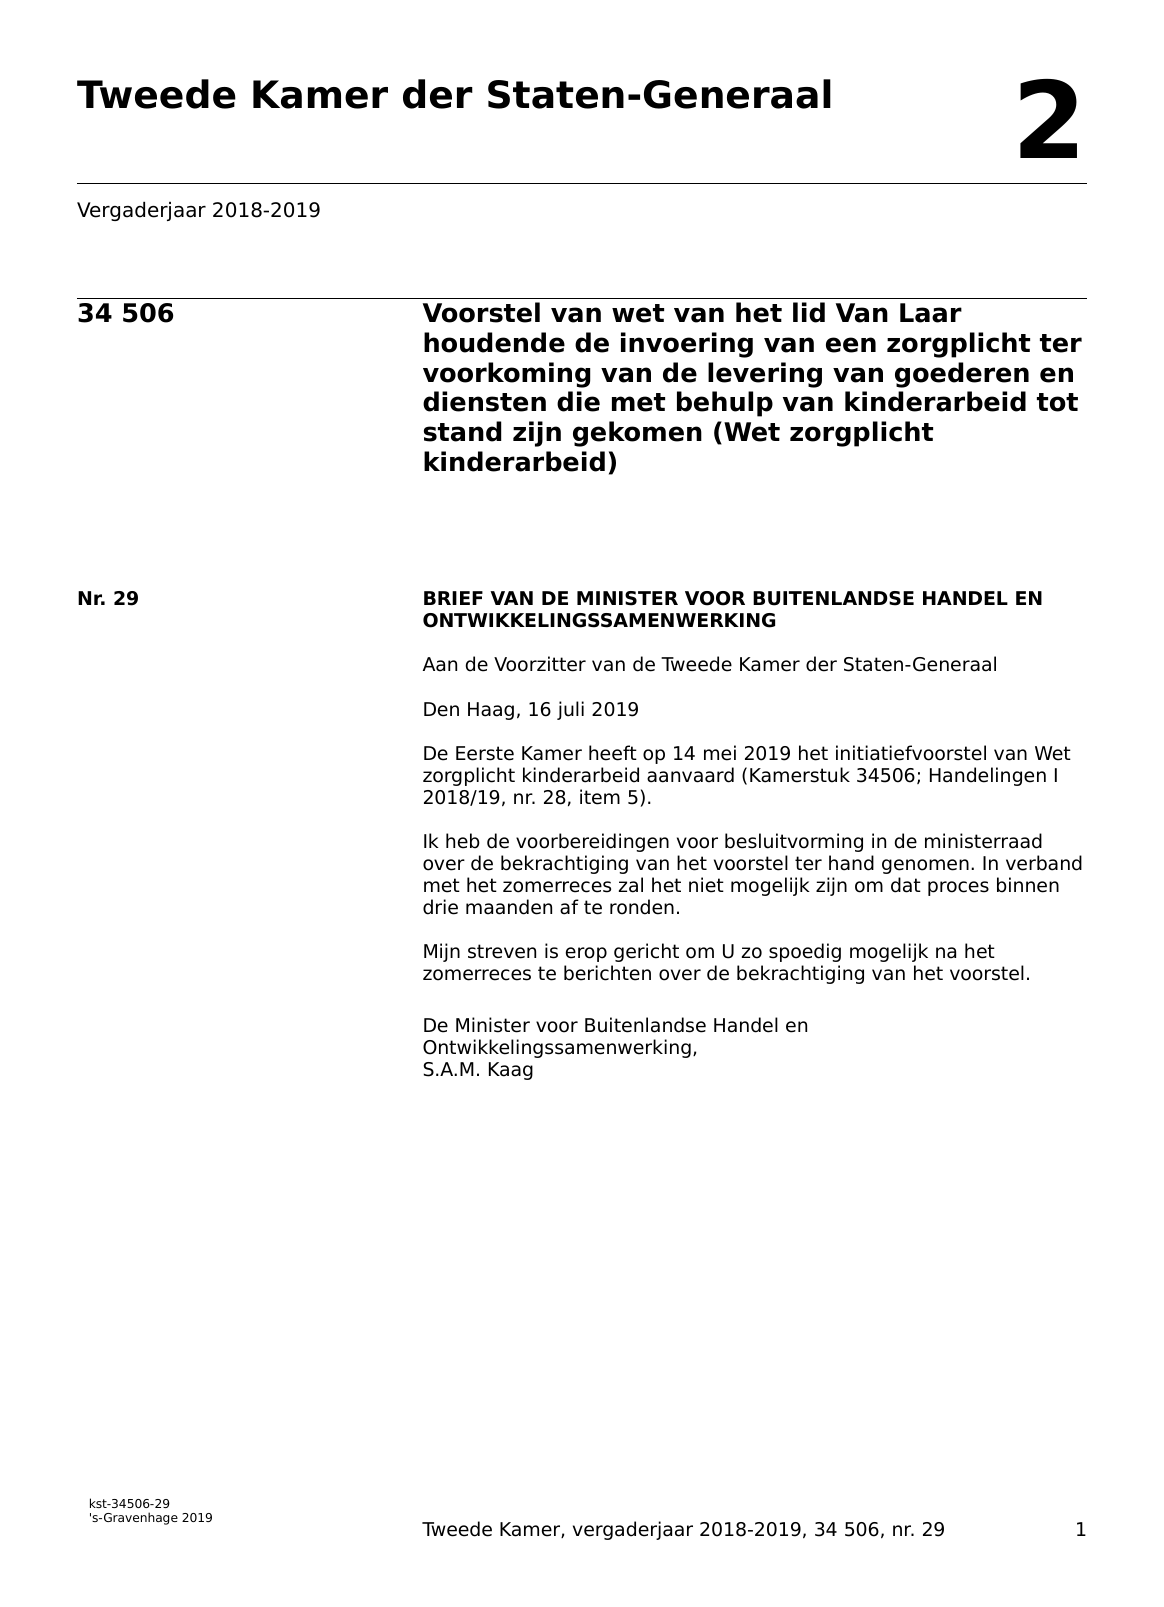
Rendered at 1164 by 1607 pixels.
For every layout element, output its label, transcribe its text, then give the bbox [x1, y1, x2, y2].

text kst-34506-29 [88, 1497, 323, 1511]
text De Minister voor Buitenlandse Handel en Ontwikkelingssamenwerking, S.A.M. Kaag [422, 1015, 1087, 1081]
text De Eerste Kamer heeft op 14 mei 2019 het initiatiefvoorstel van Wet zorgplicht kinderarbeid aanvaard (Kamerstuk 34506; Handelingen I 2018/19, nr. 28, item 5). [422, 743, 1087, 808]
subtitle 34 506 Voorstel van wet van het lid Van Laar houdende de invoering van een zorgplicht ter voorkoming van de levering van goederen en diensten die met behulp van kinderarbeid tot stand zijn gekomen (Wet zorgplicht kinderarbeid) [77, 299, 1087, 477]
table_header Tweede Kamer der Staten-Generaal [77, 59, 886, 183]
text Den Haag, 16 juli 2019 [422, 698, 1087, 720]
table_cell Vergaderjaar 2018-2019 [77, 184, 1087, 298]
table_header 2 [886, 59, 1087, 183]
text Aan de Voorzitter van de Tweede Kamer der Staten-Generaal [422, 654, 1087, 676]
text 's-Gravenhage 2019 [88, 1511, 323, 1525]
text Mijn streven is erop gericht om U zo spoedig mogelijk na het zomerreces te berichten over de bekrachtiging van het voorstel. [422, 941, 1087, 985]
text Ik heb de voorbereidingen voor besluitvorming in de ministerraad over de bekrachtiging van het voorstel ter hand genomen. In verband met het zomerreces zal het niet mogelijk zijn om dat proces binnen drie maanden af te ronden. [422, 831, 1087, 919]
subtitle Nr. 29 BRIEF VAN DE MINISTER VOOR BUITENLANDSE HANDEL EN ONTWIKKELINGSSAMENWERKING [77, 588, 1087, 632]
